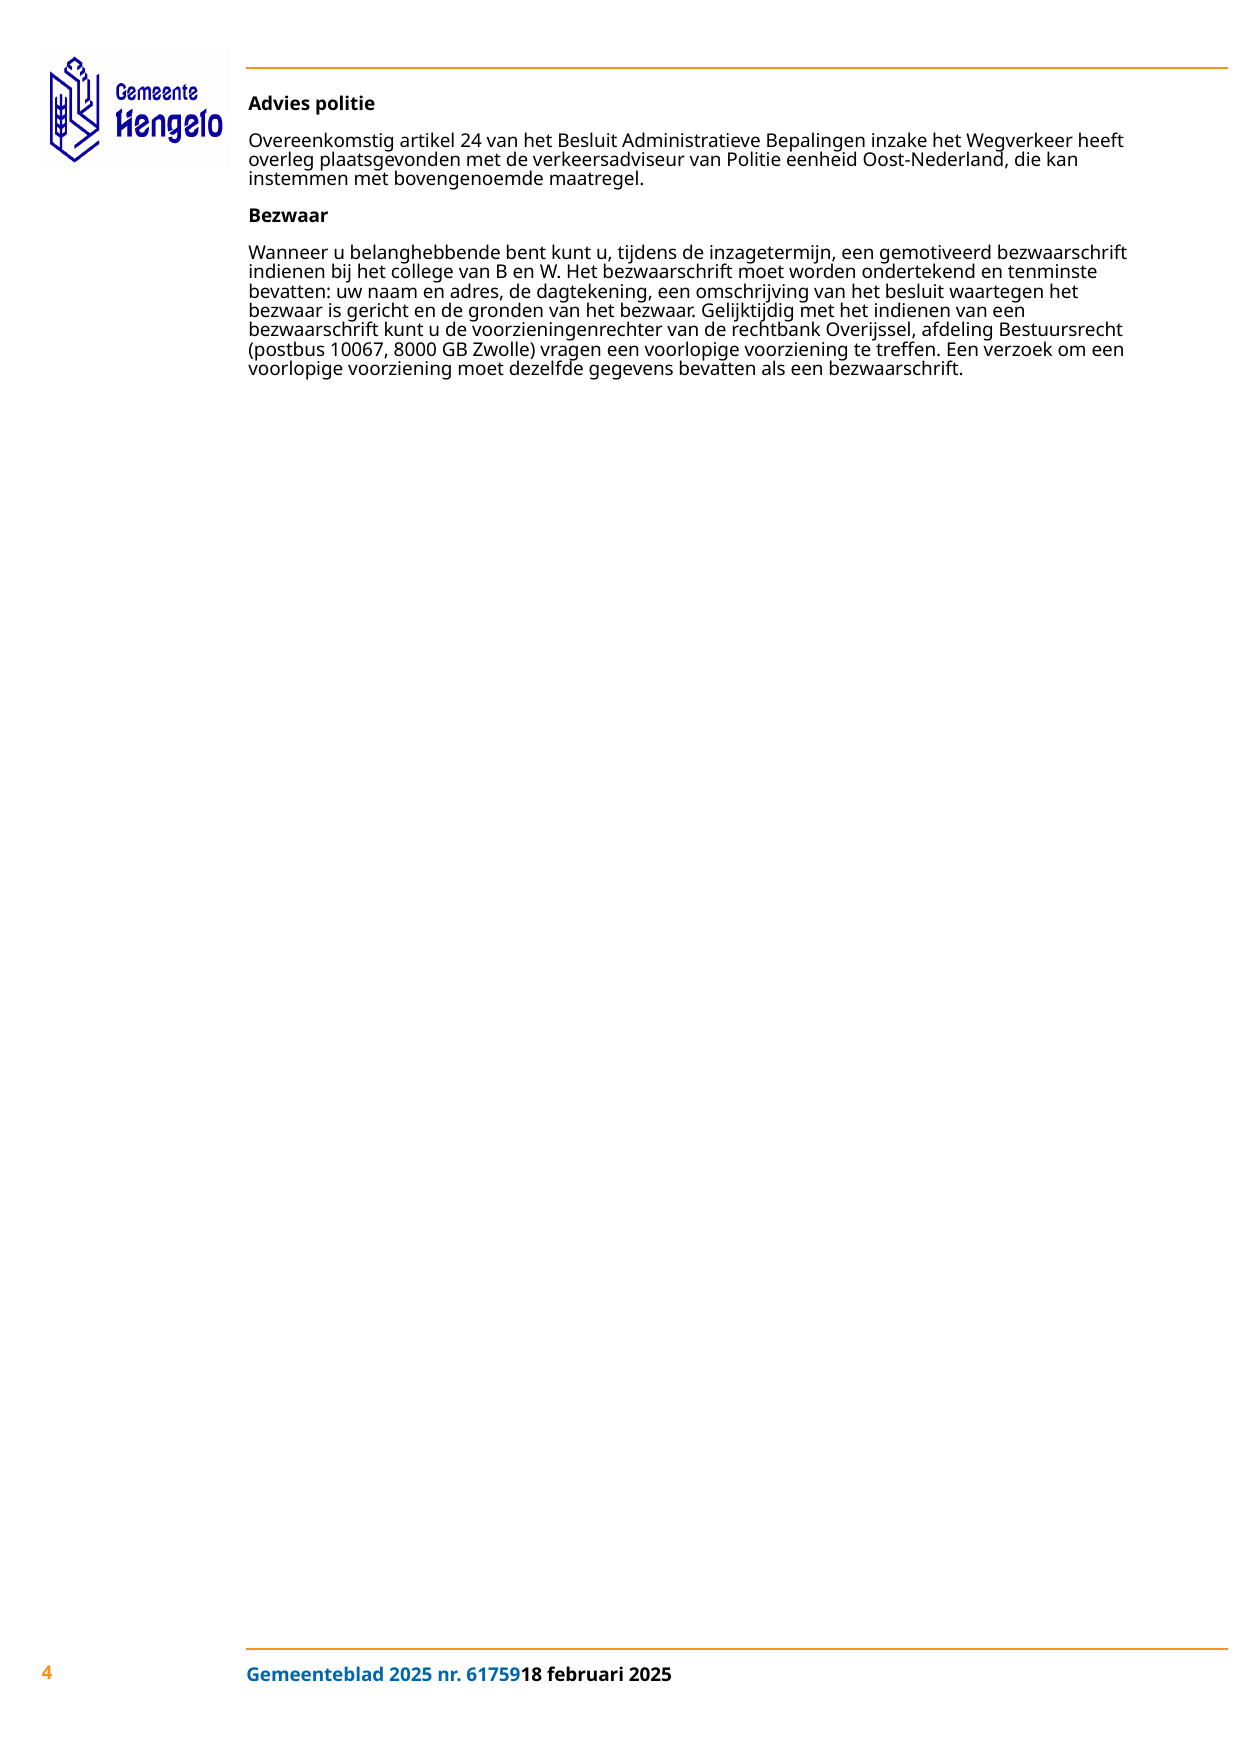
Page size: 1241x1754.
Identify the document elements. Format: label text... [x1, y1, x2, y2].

text Bezwaar [248, 207, 1152, 227]
text Wanneer u belanghebbende bent kunt u, tijdens de inzagetermijn, een gemotiveerd bezwaarschrift indienen bij het college van B en W. Het bezwaarschrift moet worden ondertekend en tenminste bevatten: uw naam en adres, de dagtekening, een omschrijving van het besluit waartegen het bezwaar is gericht en de gronden van het bezwaar. Gelijktijdig met het indienen van een bezwaarschrift kunt u de voorzieningenrechter van de rechtbank Overijssel, afdeling Bestuursrecht (postbus 10067, 8000 GB Zwolle) vragen een voorlopige voorziening te treffen. Een verzoek om een voorlopige voorziening moet dezelfde gegevens bevatten als een bezwaarschrift. [248, 244, 1152, 379]
text Overeenkomstig artikel 24 van het Besluit Administratieve Bepalingen inzake het Wegverkeer heeft overleg plaatsgevonden met de verkeersadviseur van Politie eenheid Oost-Nederland, die kan instemmen met bovengenoemde maatregel. [248, 132, 1152, 189]
text Advies politie [248, 95, 1152, 114]
picture [41, 47, 231, 172]
